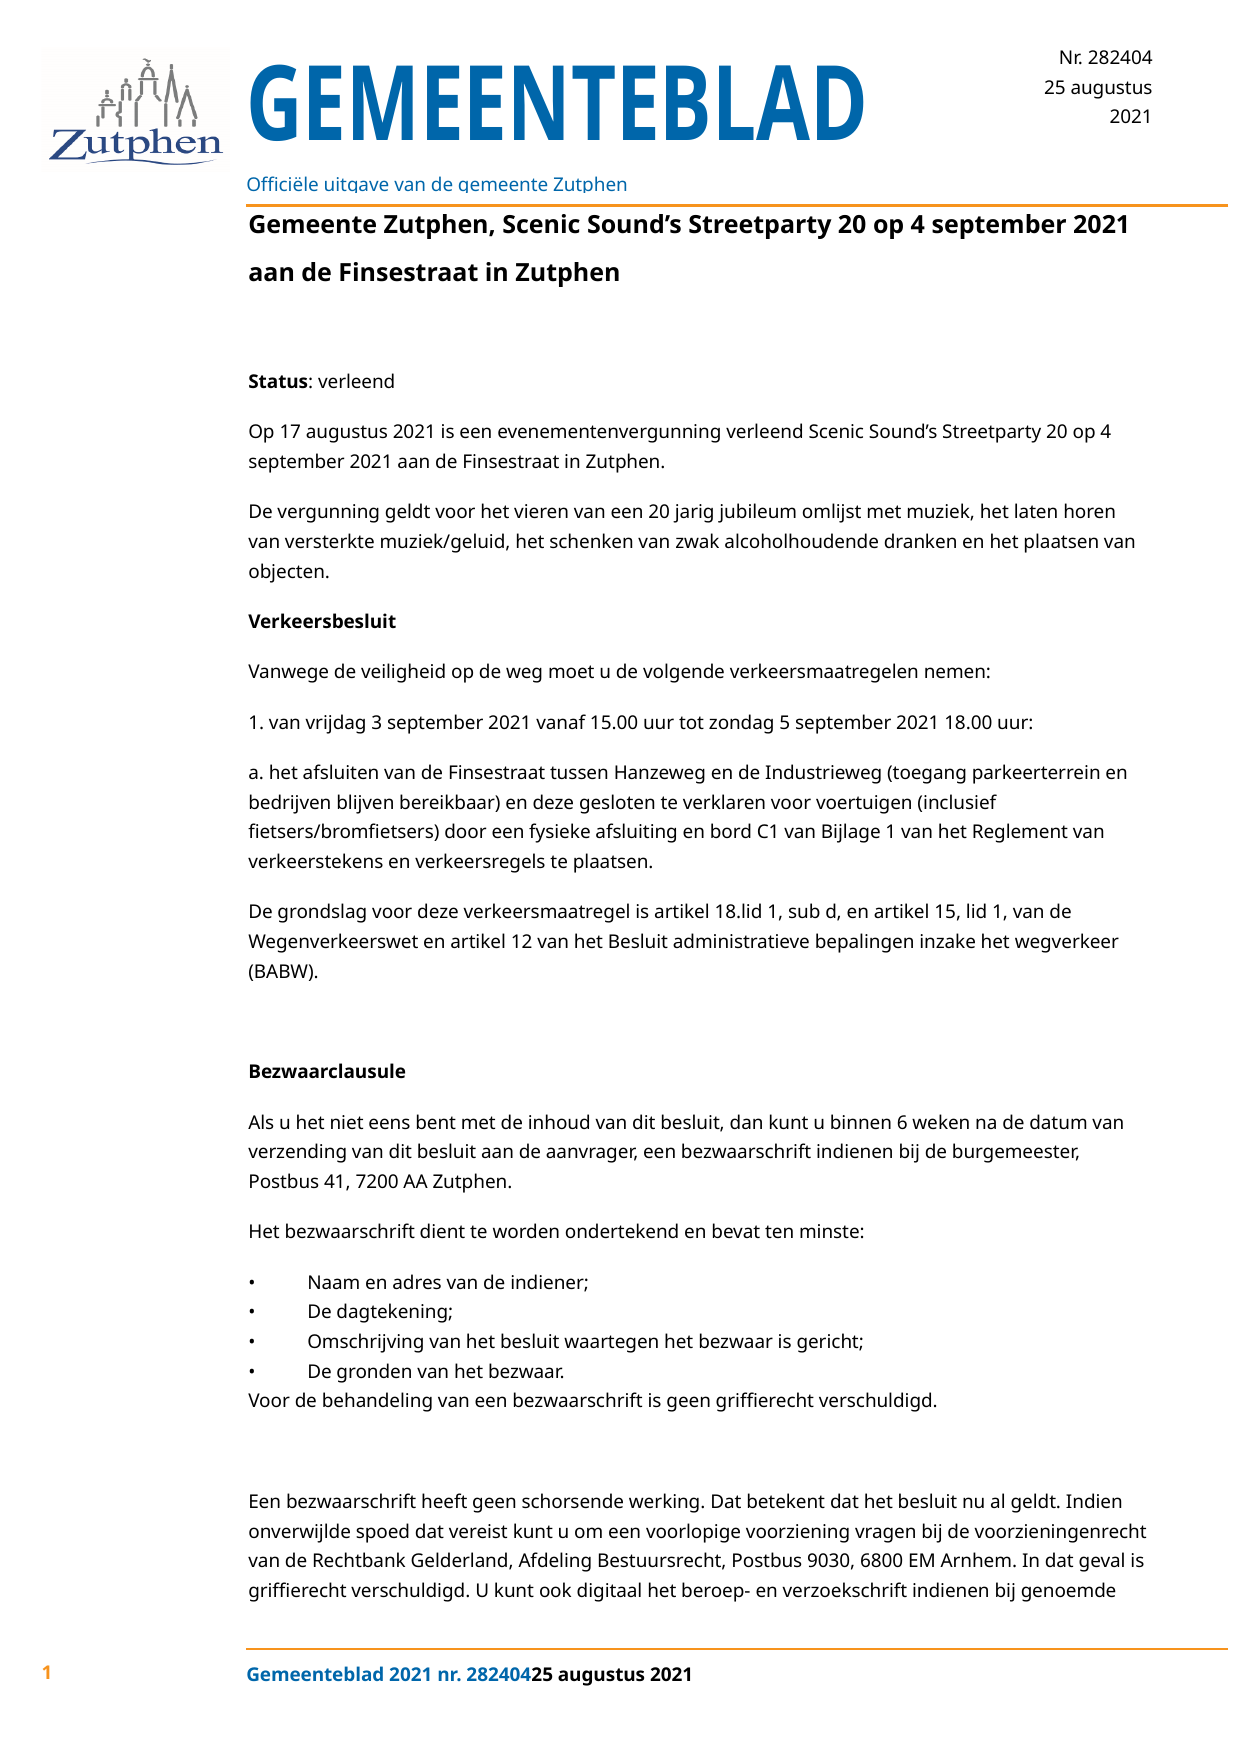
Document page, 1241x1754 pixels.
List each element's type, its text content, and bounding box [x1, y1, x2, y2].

text Een bezwaarschrift heeft geen schorsende werking. Dat betekent dat het besluit nu al geldt. Indien onverwijlde spoed dat vereist kunt u om een voorlopige voorziening vragen bij de voorzieningenrecht van de Rechtbank Gelderland, Afdeling Bestuursrecht, Postbus 9030, 6800 EM Arnhem. In dat geval is griffierecht verschuldigd. U kunt ook digitaal het beroep- en verzoekschrift indienen bij genoemde [248, 1488, 1152, 1603]
text Status: verleend [248, 368, 1152, 394]
text Vanwege de veiligheid op de weg moet u de volgende verkeersmaatregelen nemen: [248, 659, 1152, 684]
text Als u het niet eens bent met de inhoud van dit besluit, dan kunt u binnen 6 weken na de datum van verzending van dit besluit aan de aanvrager, een bezwaarschrift indienen bij de burgemeester, Postbus 41, 7200 AA Zutphen. [248, 1109, 1152, 1194]
text Bezwaarclausule [248, 1059, 1152, 1084]
list Naam en adres van de indiener; [248, 1269, 1152, 1295]
text Het bezwaarschrift dient te worden ondertekend en bevat ten minste: [248, 1219, 1152, 1244]
text Gemeente Zutphen, Scenic Sound’s Streetparty 20 op 4 september 2021 aan de Finsestraat in Zutphen [248, 207, 1152, 288]
picture [41, 47, 231, 172]
text De grondslag voor deze verkeersmaatregel is artikel 18.lid 1, sub d, en artikel 15, lid 1, van de Wegenverkeerswet en artikel 12 van het Besluit administratieve bepalingen inzake het wegverkeer (BABW). [248, 899, 1152, 984]
list De gronden van het bezwaar. [248, 1358, 1152, 1384]
text Voor de behandeling van een bezwaarschrift is geen griffierecht verschuldigd. [248, 1387, 1152, 1413]
text Op 17 augustus 2021 is een evenementenvergunning verleend Scenic Sound’s Streetparty 20 op 4 september 2021 aan de Finsestraat in Zutphen. [248, 419, 1152, 474]
list Omschrijving van het besluit waartegen het bezwaar is gericht; [248, 1328, 1152, 1354]
text a. het afsluiten van de Finsestraat tussen Hanzeweg en de Industrieweg (toegang parkeerterrein en bedrijven blijven bereikbaar) en deze gesloten te verklaren voor voertuigen (inclusief fietsers/bromfietsers) door een fysieke afsluiting en bord C1 van Bijlage 1 van het Reglement van verkeerstekens en verkeersregels te plaatsen. [248, 759, 1152, 874]
list De dagtekening; [248, 1299, 1152, 1324]
text De vergunning geldt voor het vieren van een 20 jarig jubileum omlijst met muziek, het laten horen van versterkte muziek/geluid, het schenken van zwak alcoholhoudende dranken en het plaatsen van objecten. [248, 499, 1152, 584]
text Verkeersbesluit [248, 608, 1152, 634]
text 1. van vrijdag 3 september 2021 vanaf 15.00 uur tot zondag 5 september 2021 18.00 uur: [248, 709, 1152, 735]
